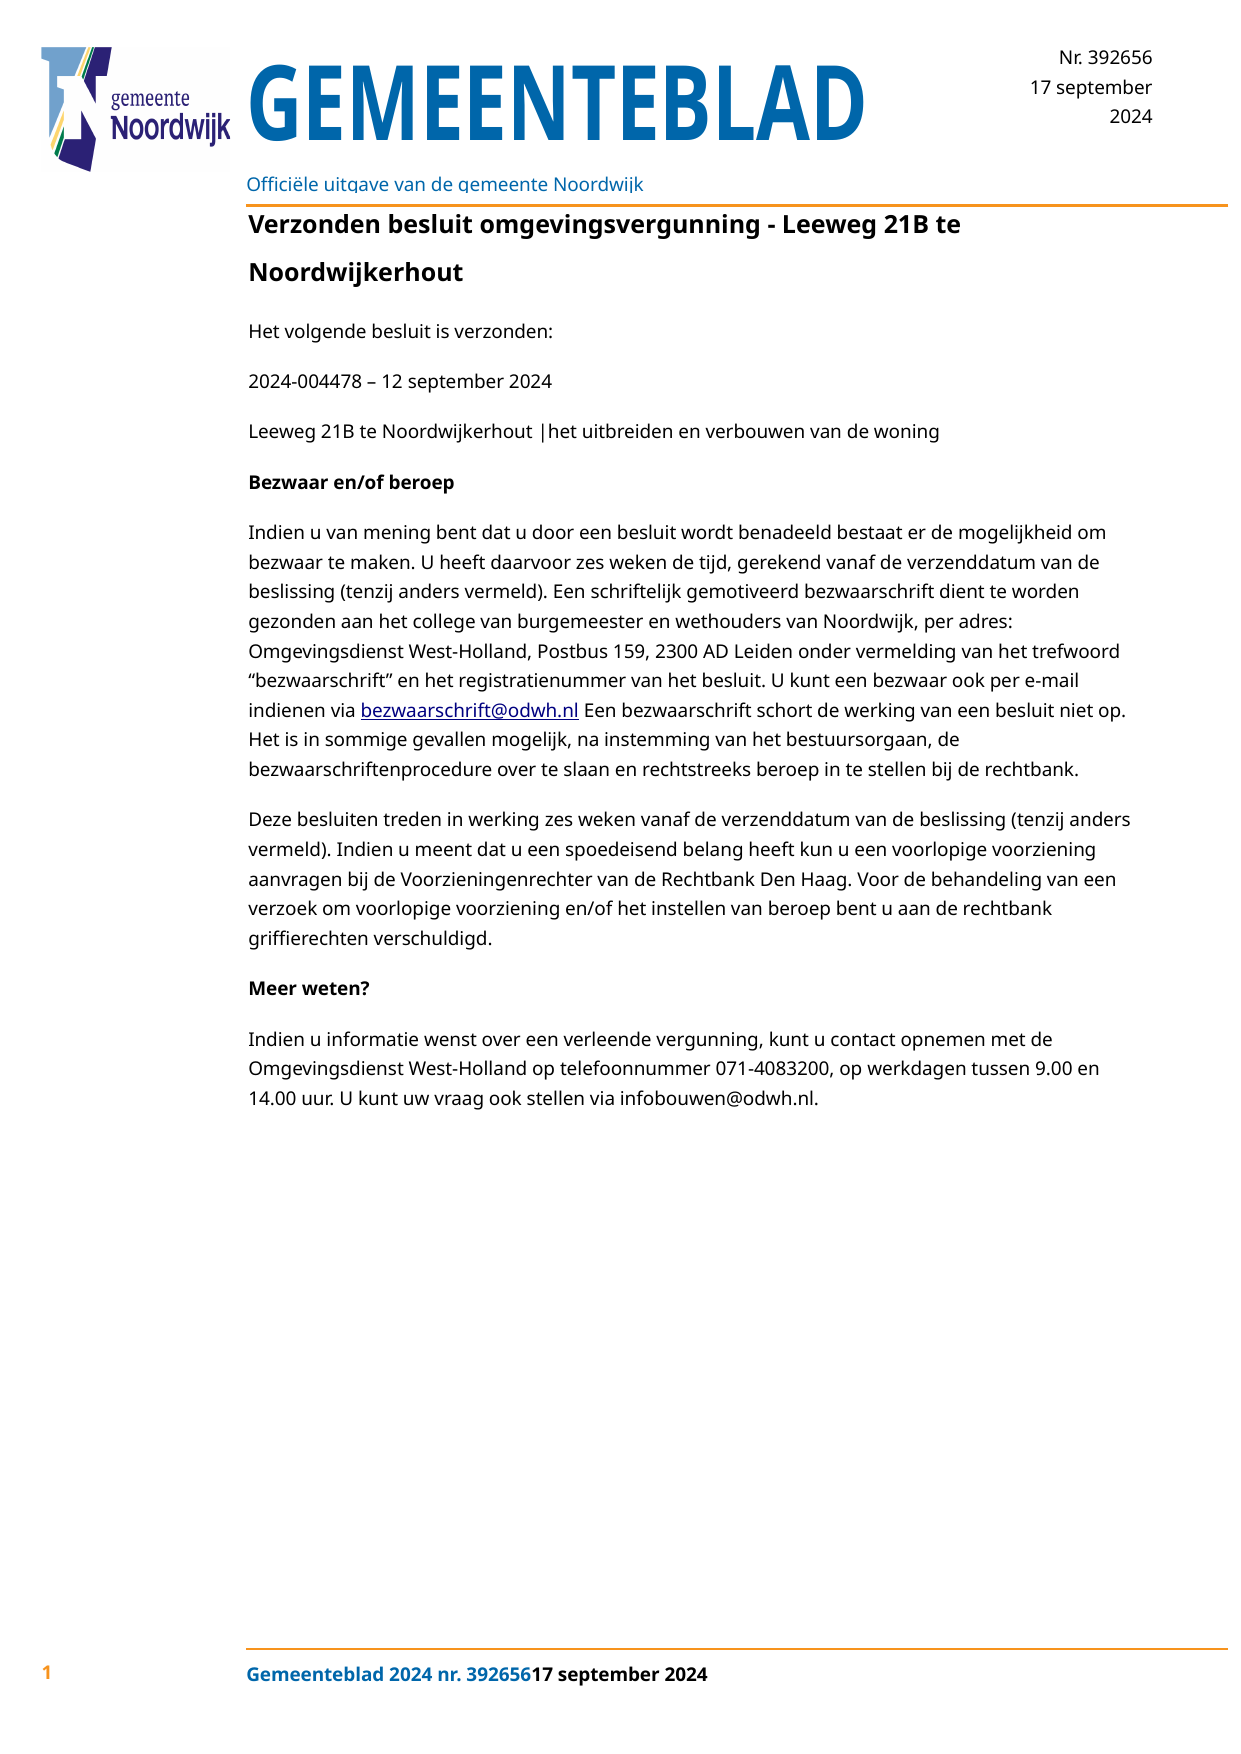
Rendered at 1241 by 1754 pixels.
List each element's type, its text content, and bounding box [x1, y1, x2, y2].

text Leeweg 21B te Noordwijkerhout |het uitbreiden en verbouwen van de woning [248, 419, 1152, 444]
text Het volgende besluit is verzonden: [248, 318, 1152, 344]
picture [41, 47, 231, 172]
text Indien u informatie wenst over een verleende vergunning, kunt u contact opnemen met de Omgevingsdienst West-Holland op telefoonnummer 071-4083200, op werkdagen tussen 9.00 en 14.00 uur. U kunt uw vraag ook stellen via infobouwen@odwh.nl. [248, 1026, 1152, 1111]
text Bezwaar en/of beroep [248, 469, 1152, 495]
text 2024-004478 – 12 september 2024 [248, 368, 1152, 394]
text Meer weten? [248, 975, 1152, 1001]
text Deze besluiten treden in werking zes weken vanaf de verzenddatum van de beslissing (tenzij anders vermeld). Indien u meent dat u een spoedeisend belang heeft kun u een voorlopige voorziening aanvragen bij de Voorzieningenrechter van de Rechtbank Den Haag. Voor de behandeling van een verzoek om voorlopige voorziening en/of het instellen van beroep bent u aan de rechtbank griffierechten verschuldigd. [248, 807, 1152, 951]
text Indien u van mening bent dat u door een besluit wordt benadeeld bestaat er de mogelijkheid om bezwaar te maken. U heeft daarvoor zes weken de tijd, gerekend vanaf de verzenddatum van de beslissing (tenzij anders vermeld). Een schriftelijk gemotiveerd bezwaarschrift dient te worden gezonden aan het college van burgemeester en wethouders van Noordwijk, per adres: Omgevingsdienst West-Holland, Postbus 159, 2300 AD Leiden onder vermelding van het trefwoord “bezwaarschrift” en het registratienummer van het besluit. U kunt een bezwaar ook per e-mail indienen via bezwaarschrift@odwh.nl Een bezwaarschrift schort de werking van een besluit niet op. Het is in sommige gevallen mogelijk, na instemming van het bestuursorgaan, de bezwaarschriftenprocedure over te slaan en rechtstreeks beroep in te stellen bij de rechtbank. [248, 519, 1152, 782]
text Verzonden besluit omgevingsvergunning - Leeweg 21B te Noordwijkerhout [248, 207, 1152, 288]
